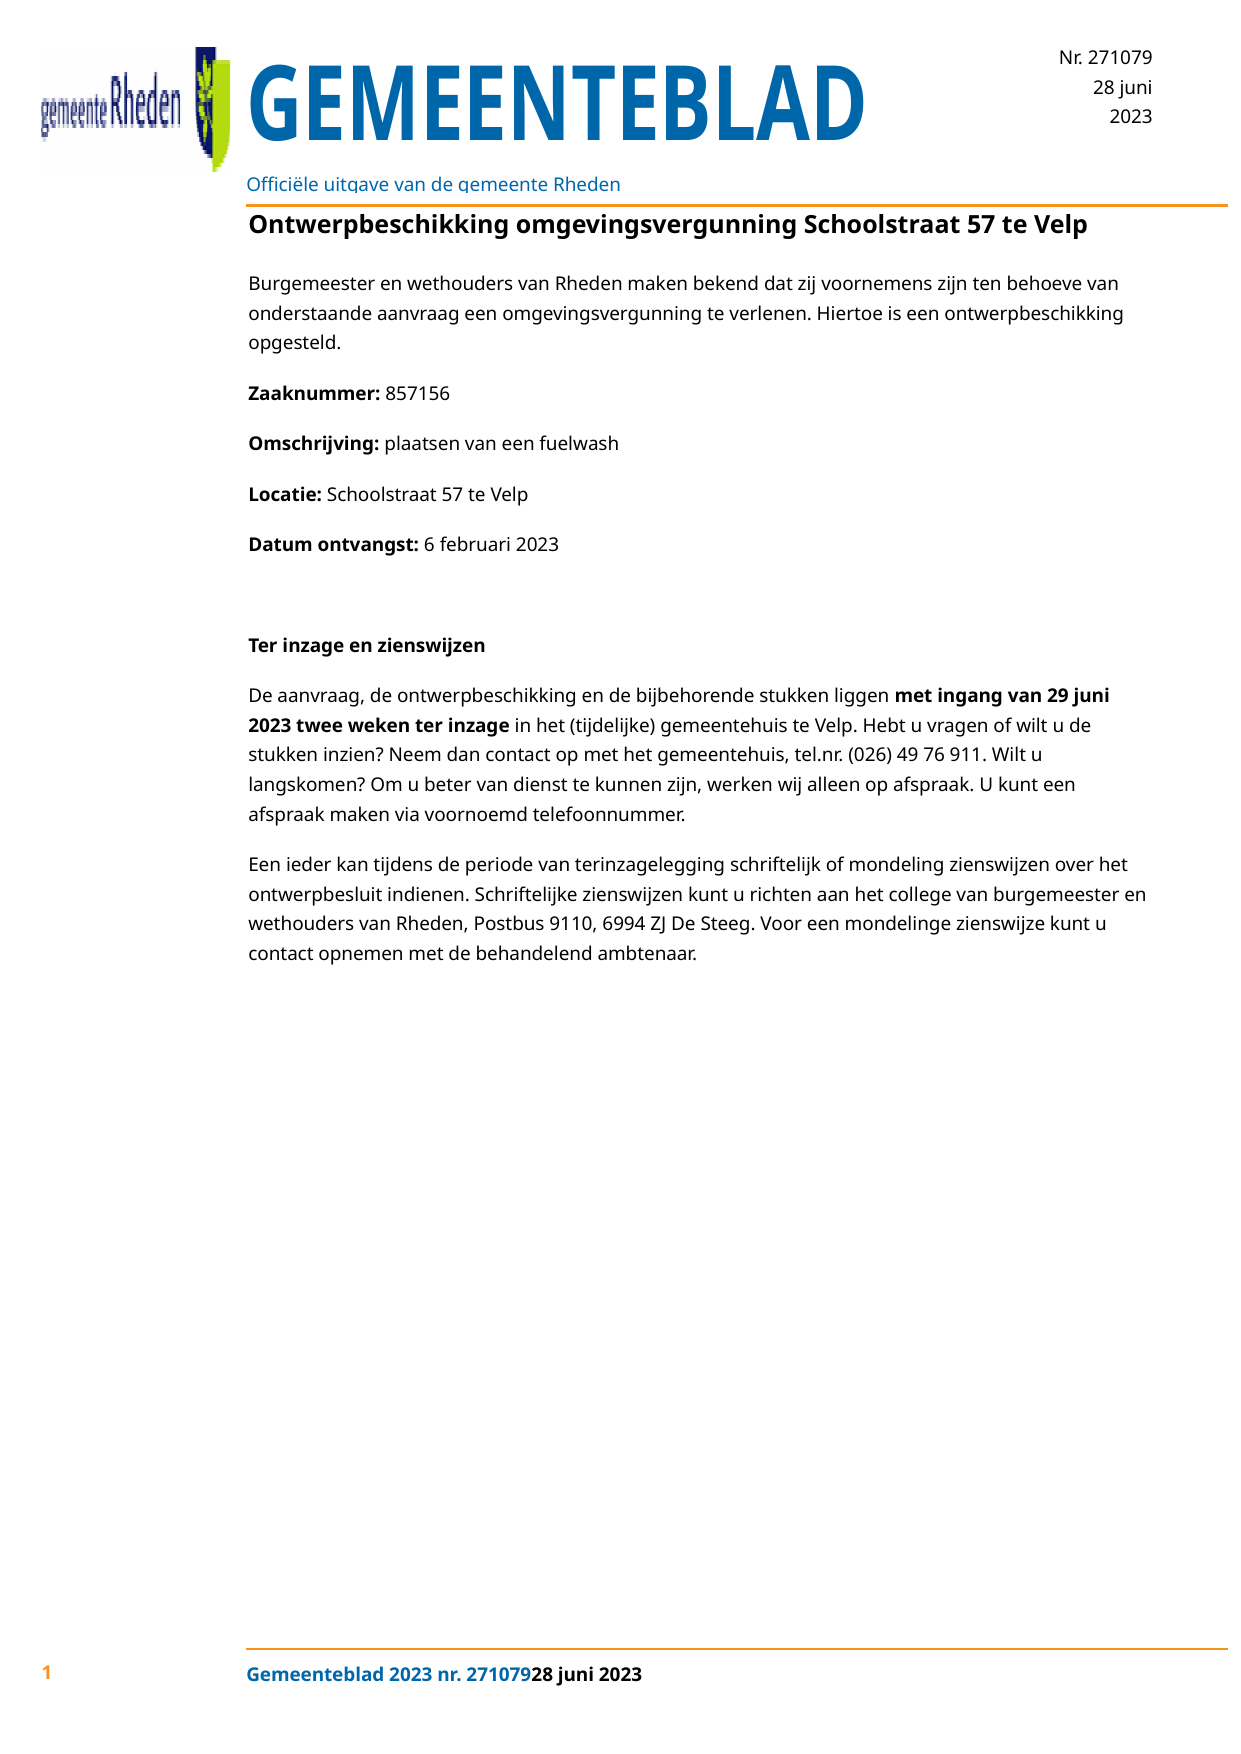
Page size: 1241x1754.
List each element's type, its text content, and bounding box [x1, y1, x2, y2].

text Een ieder kan tijdens de periode van terinzagelegging schriftelijk of mondeling zienswijzen over het ontwerpbesluit indienen. Schriftelijke zienswijzen kunt u richten aan het college van burgemeester en wethouders van Rheden, Postbus 9110, 6994 ZJ De Steeg. Voor een mondelinge zienswijze kunt u contact opnemen met de behandelend ambtenaar. [248, 851, 1152, 966]
text Omschrijving: plaatsen van een fuelwash [248, 430, 1152, 456]
text De aanvraag, de ontwerpbeschikking en de bijbehorende stukken liggen met ingang van 29 juni 2023 twee weken ter inzage in het (tijdelijke) gemeentehuis te Velp. Hebt u vragen of wilt u de stukken inzien? Neem dan contact op met het gemeentehuis, tel.nr. (026) 49 76 911. Wilt u langskomen? Om u beter van dienst te kunnen zijn, werken wij alleen op afspraak. U kunt een afspraak maken via voornoemd telefoonnummer. [248, 682, 1152, 826]
text Ontwerpbeschikking omgevingsvergunning Schoolstraat 57 te Velp [248, 207, 1152, 241]
text Ter inzage en zienswijzen [248, 632, 1152, 658]
text Locatie: Schoolstraat 57 te Velp [248, 481, 1152, 506]
text Zaaknummer: 857156 [248, 380, 1152, 406]
text Datum ontvangst: 6 februari 2023 [248, 531, 1152, 557]
picture [41, 47, 231, 172]
text Burgemeester en wethouders van Rheden maken bekend dat zij voornemens zijn ten behoeve van onderstaande aanvraag een omgevingsvergunning te verlenen. Hiertoe is een ontwerpbeschikking opgesteld. [248, 270, 1152, 355]
